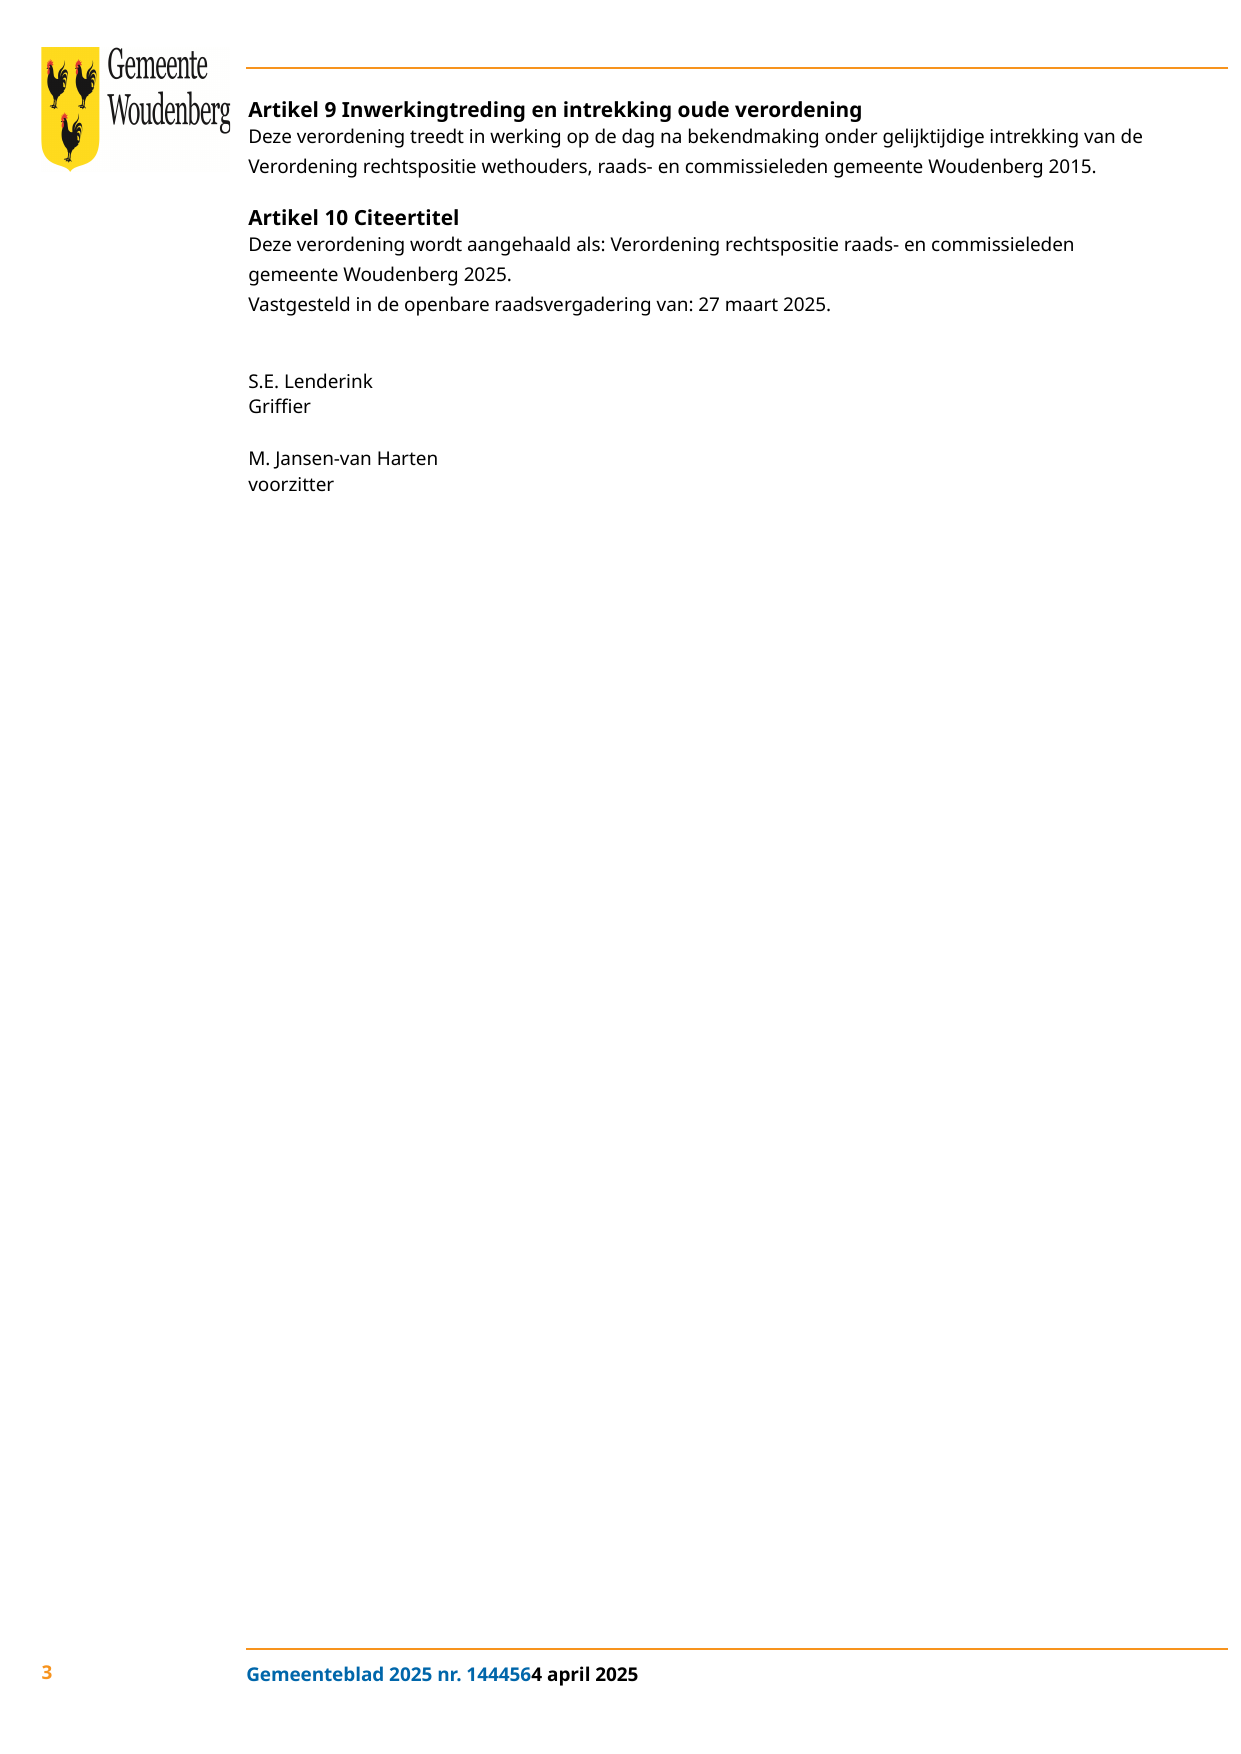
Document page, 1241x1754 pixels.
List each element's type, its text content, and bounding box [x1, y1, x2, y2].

text Artikel 10 Citeertitel [248, 203, 1152, 232]
text voorzitter [248, 471, 1152, 497]
text S.E. Lenderink [248, 368, 1152, 394]
text Artikel 9 Inwerkingtreding en intrekking oude verordening [248, 95, 1152, 123]
text Deze verordening wordt aangehaald als: Verordening rechtspositie raads- en commissieleden gemeente Woudenberg 2025. [248, 232, 1152, 287]
text M. Jansen-van Harten [248, 445, 1152, 471]
text Deze verordening treedt in werking op de dag na bekendmaking onder gelijktijdige intrekking van de Verordening rechtspositie wethouders, raads- en commissieleden gemeente Woudenberg 2015. [248, 123, 1152, 178]
picture [41, 47, 231, 172]
text Vastgesteld in de openbare raadsvergadering van: 27 maart 2025. [248, 291, 1152, 317]
text Griffier [248, 394, 1152, 419]
